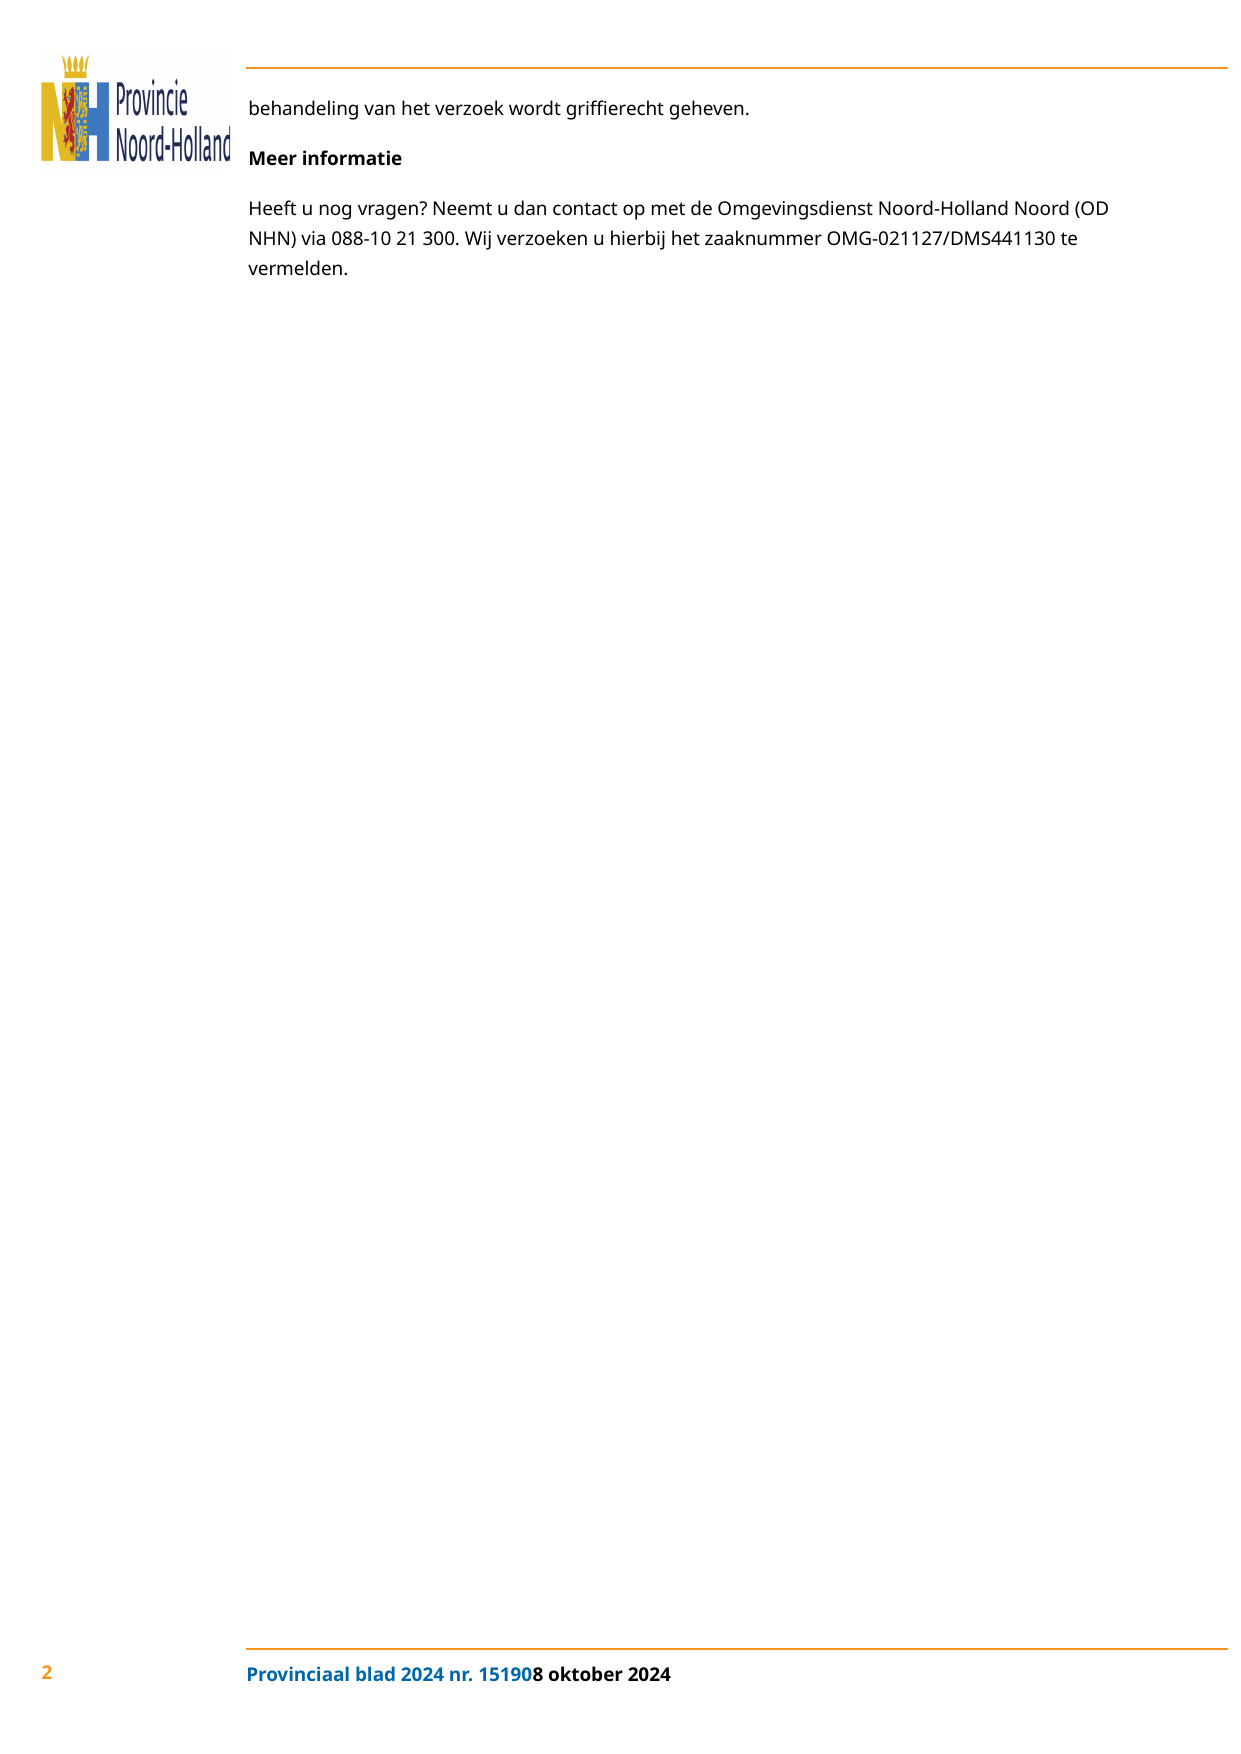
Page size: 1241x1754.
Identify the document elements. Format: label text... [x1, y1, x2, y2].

text behandeling van het verzoek wordt griffierecht geheven. [248, 95, 1152, 121]
text Meer informatie [248, 145, 1152, 171]
picture [41, 47, 231, 172]
text Heeft u nog vragen? Neemt u dan contact op met de Omgevingsdienst Noord-Holland Noord (OD NHN) via 088-10 21 300. Wij verzoeken u hierbij het zaaknummer OMG-021127/DMS441130 te vermelden. [248, 196, 1152, 281]
